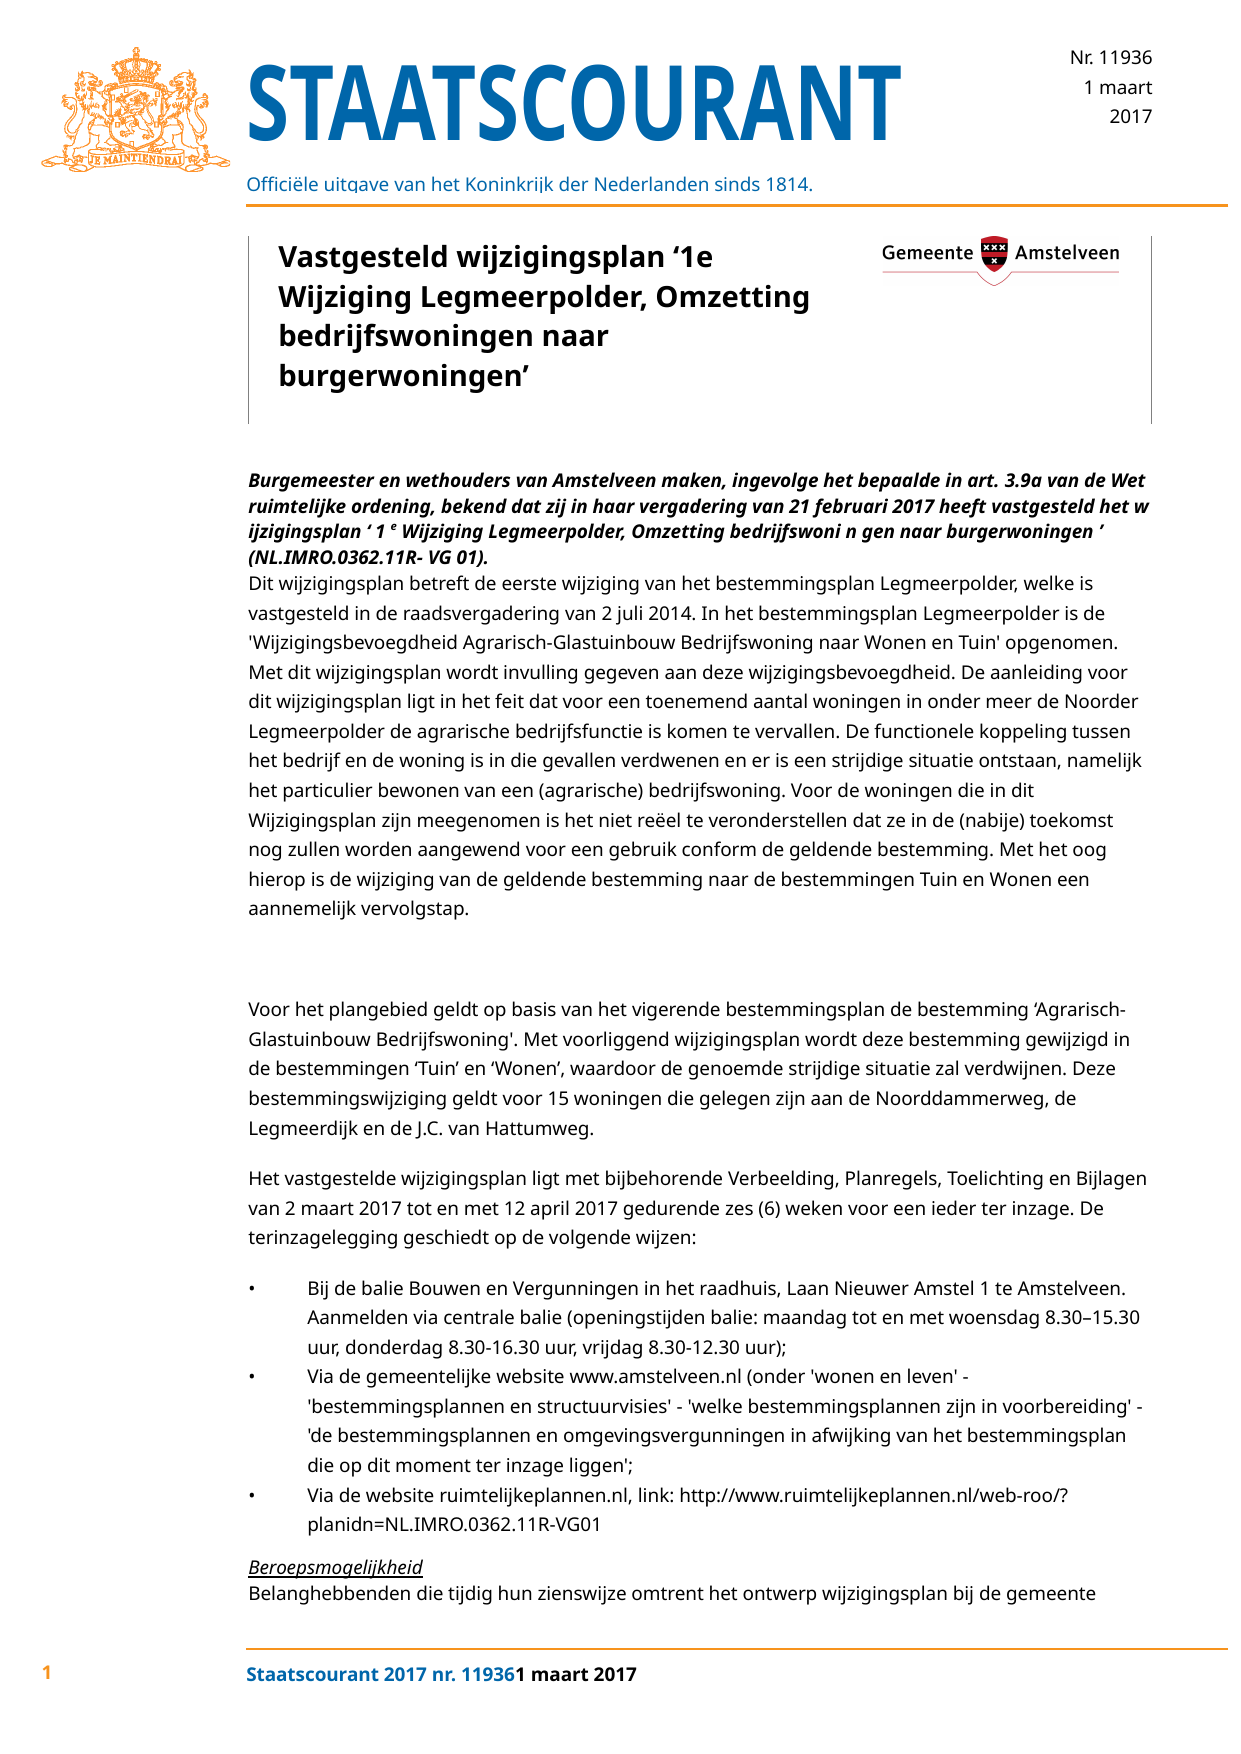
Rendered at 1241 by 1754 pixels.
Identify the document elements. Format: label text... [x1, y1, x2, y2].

text Belanghebbenden die tijdig hun zienswijze omtrent het ontwerp wijzigingsplan bij de gemeente [248, 1580, 1152, 1606]
picture [882, 236, 1119, 286]
text Burgemeester en wethouders van Amstelveen maken, ingevolge het bepaalde in art. 3.9a van de Wet ruimtelijke ordening, bekend dat zij in haar vergadering van 21 februari 2017 heeft vastgesteld het w ijzigingsplan ‘ 1 e Wijziging Legmeerpolder, Omzetting bedrijfswoni n gen naar burgerwoningen ’ (NL.IMRO.0362.11R- VG 01). [248, 467, 1152, 570]
text Beroepsmogelijkheid [248, 1554, 1152, 1580]
picture [41, 47, 231, 172]
text Het vastgestelde wijzigingsplan ligt met bijbehorende Verbeelding, Planregels, Toelichting en Bijlagen van 2 maart 2017 tot en met 12 april 2017 gedurende zes (6) weken voor een ieder ter inzage. De terinzagelegging geschiedt op de volgende wijzen: [248, 1165, 1152, 1250]
table_header [850, 236, 1151, 424]
list Bij de balie Bouwen en Vergunningen in het raadhuis, Laan Nieuwer Amstel 1 te Amstelveen. Aanmelden via centrale balie (openingstijden balie: maandag tot en met woensdag 8.30–15.30 uur, donderdag 8.30-16.30 uur, vrijdag 8.30-12.30 uur); [248, 1275, 1152, 1359]
table_header Vastgesteld wijzigingsplan ‘1e Wijziging Legmeerpolder, Omzetting bedrijfswoningen naar burgerwoningen’ [249, 236, 850, 424]
text Voor het plangebied geldt op basis van het vigerende bestemmingsplan de bestemming ‘Agrarisch-Glastuinbouw Bedrijfswoning'. Met voorliggend wijzigingsplan wordt deze bestemming gewijzigd in de bestemmingen ‘Tuin’ en ‘Wonen’, waardoor de genoemde strijdige situatie zal verdwijnen. Deze bestemmingswijziging geldt voor 15 woningen die gelegen zijn aan de Noorddammerweg, de Legmeerdijk en de J.C. van Hattumweg. [248, 996, 1152, 1140]
list Via de website ruimtelijkeplannen.nl, link: http://www.ruimtelijkeplannen.nl/web-roo/?planidn=NL.IMRO.0362.11R-VG01 [248, 1482, 1152, 1537]
text Dit wijzigingsplan betreft de eerste wijziging van het bestemmingsplan Legmeerpolder, welke is vastgesteld in de raadsvergadering van 2 juli 2014. In het bestemmingsplan Legmeerpolder is de 'Wijzigingsbevoegdheid Agrarisch-Glastuinbouw Bedrijfswoning naar Wonen en Tuin' opgenomen. Met dit wijzigingsplan wordt invulling gegeven aan deze wijzigingsbevoegdheid. De aanleiding voor dit wijzigingsplan ligt in het feit dat voor een toenemend aantal woningen in onder meer de Noorder Legmeerpolder de agrarische bedrijfsfunctie is komen te vervallen. De functionele koppeling tussen het bedrijf en de woning is in die gevallen verdwenen en er is een strijdige situatie ontstaan, namelijk het particulier bewonen van een (agrarische) bedrijfswoning. Voor de woningen die in dit Wijzigingsplan zijn meegenomen is het niet reëel te veronderstellen dat ze in de (nabije) toekomst nog zullen worden aangewend voor een gebruik conform de geldende bestemming. Met het oog hierop is de wijziging van de geldende bestemming naar de bestemmingen Tuin en Wonen een aannemelijk vervolgstap. [248, 570, 1152, 921]
list Via de gemeentelijke website www.amstelveen.nl (onder 'wonen en leven' - 'bestemmingsplannen en structuurvisies' - 'welke bestemmingsplannen zijn in voorbereiding' - 'de bestemmingsplannen en omgevingsvergunningen in afwijking van het bestemmingsplan die op dit moment ter inzage liggen'; [248, 1363, 1152, 1478]
